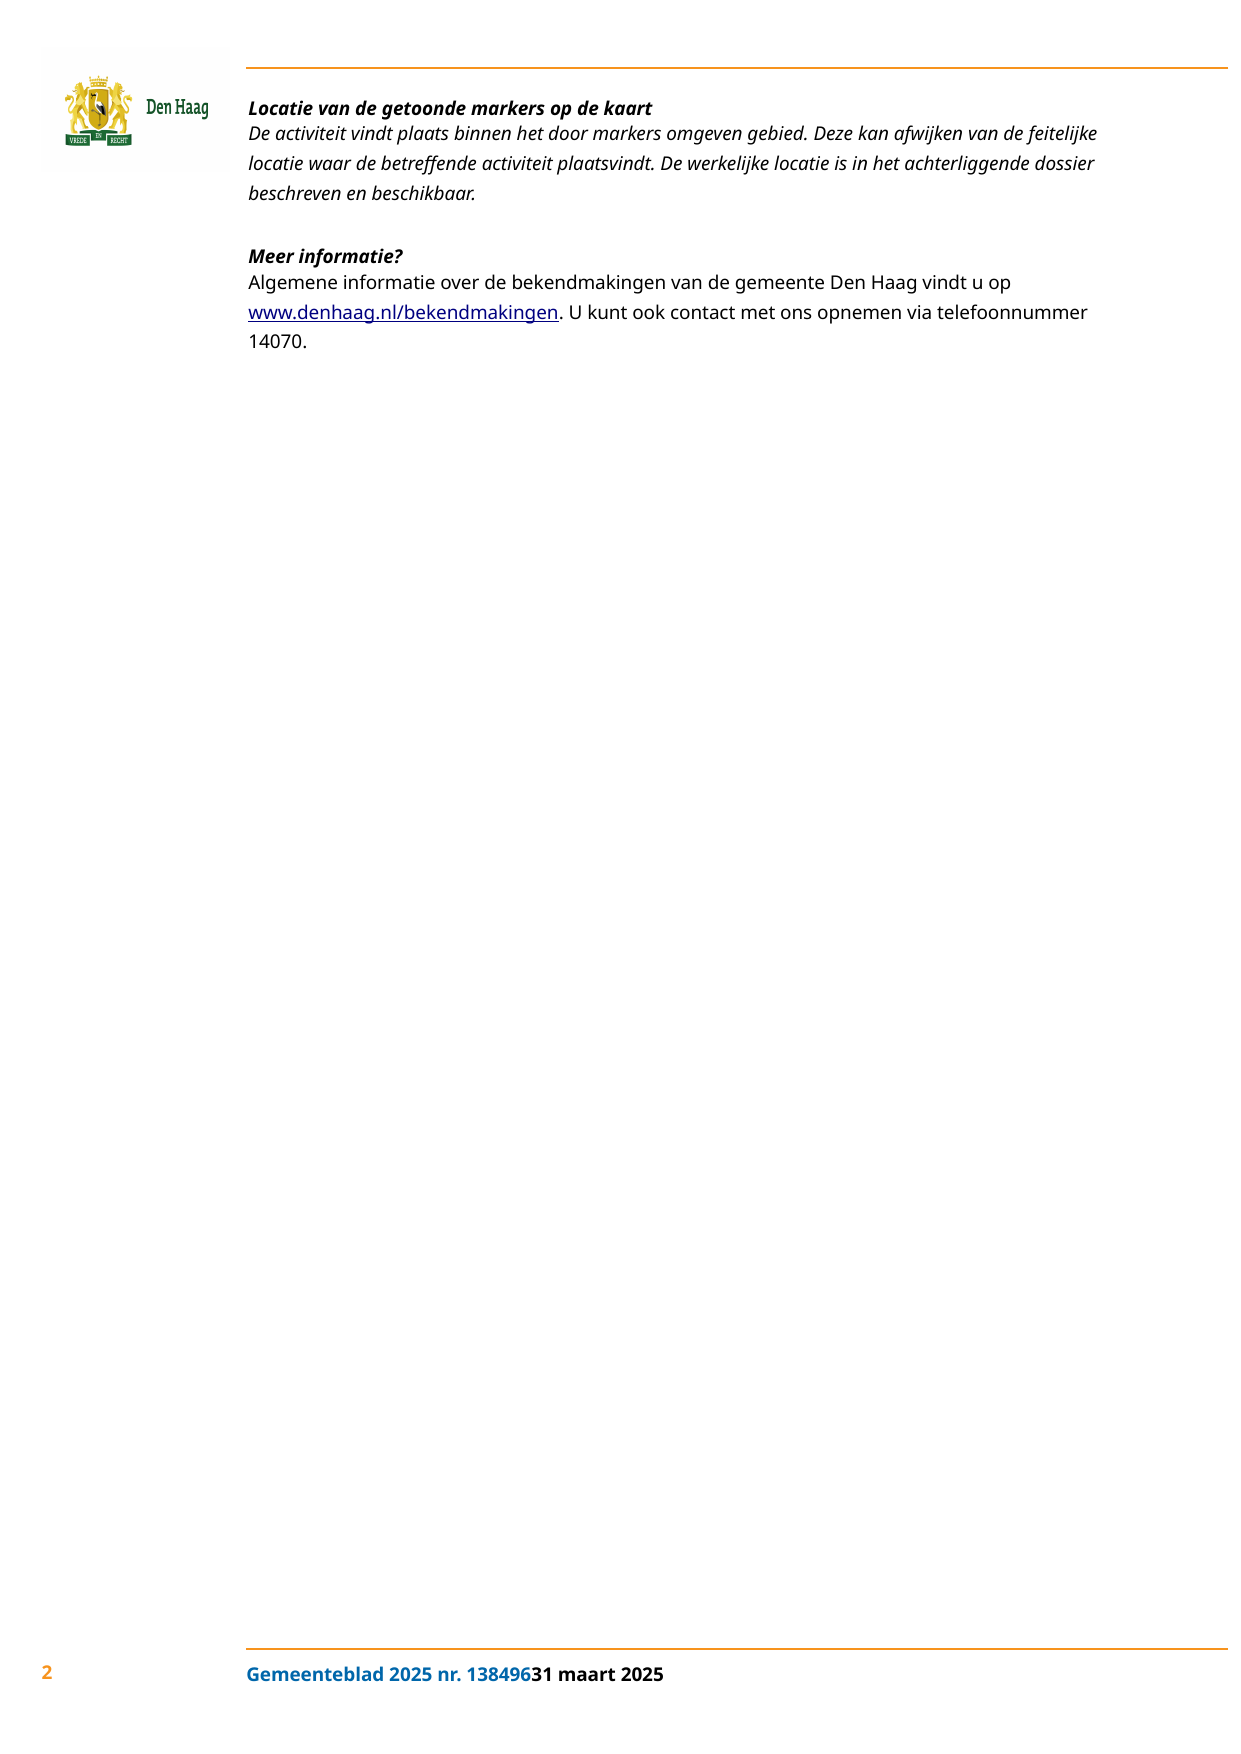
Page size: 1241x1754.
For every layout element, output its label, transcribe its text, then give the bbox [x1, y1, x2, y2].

text De activiteit vindt plaats binnen het door markers omgeven gebied. Deze kan afwijken van de feitelijke locatie waar de betreffende activiteit plaatsvindt. De werkelijke locatie is in het achterliggende dossier beschreven en beschikbaar. [248, 121, 1152, 205]
text Meer informatie? [248, 244, 1152, 269]
picture [41, 47, 231, 172]
text Algemene informatie over de bekendmakingen van de gemeente Den Haag vindt u op www.denhaag.nl/bekendmakingen. U kunt ook contact met ons opnemen via telefoonnummer 14070. [248, 269, 1152, 354]
text Locatie van de getoonde markers op de kaart [248, 95, 1152, 121]
